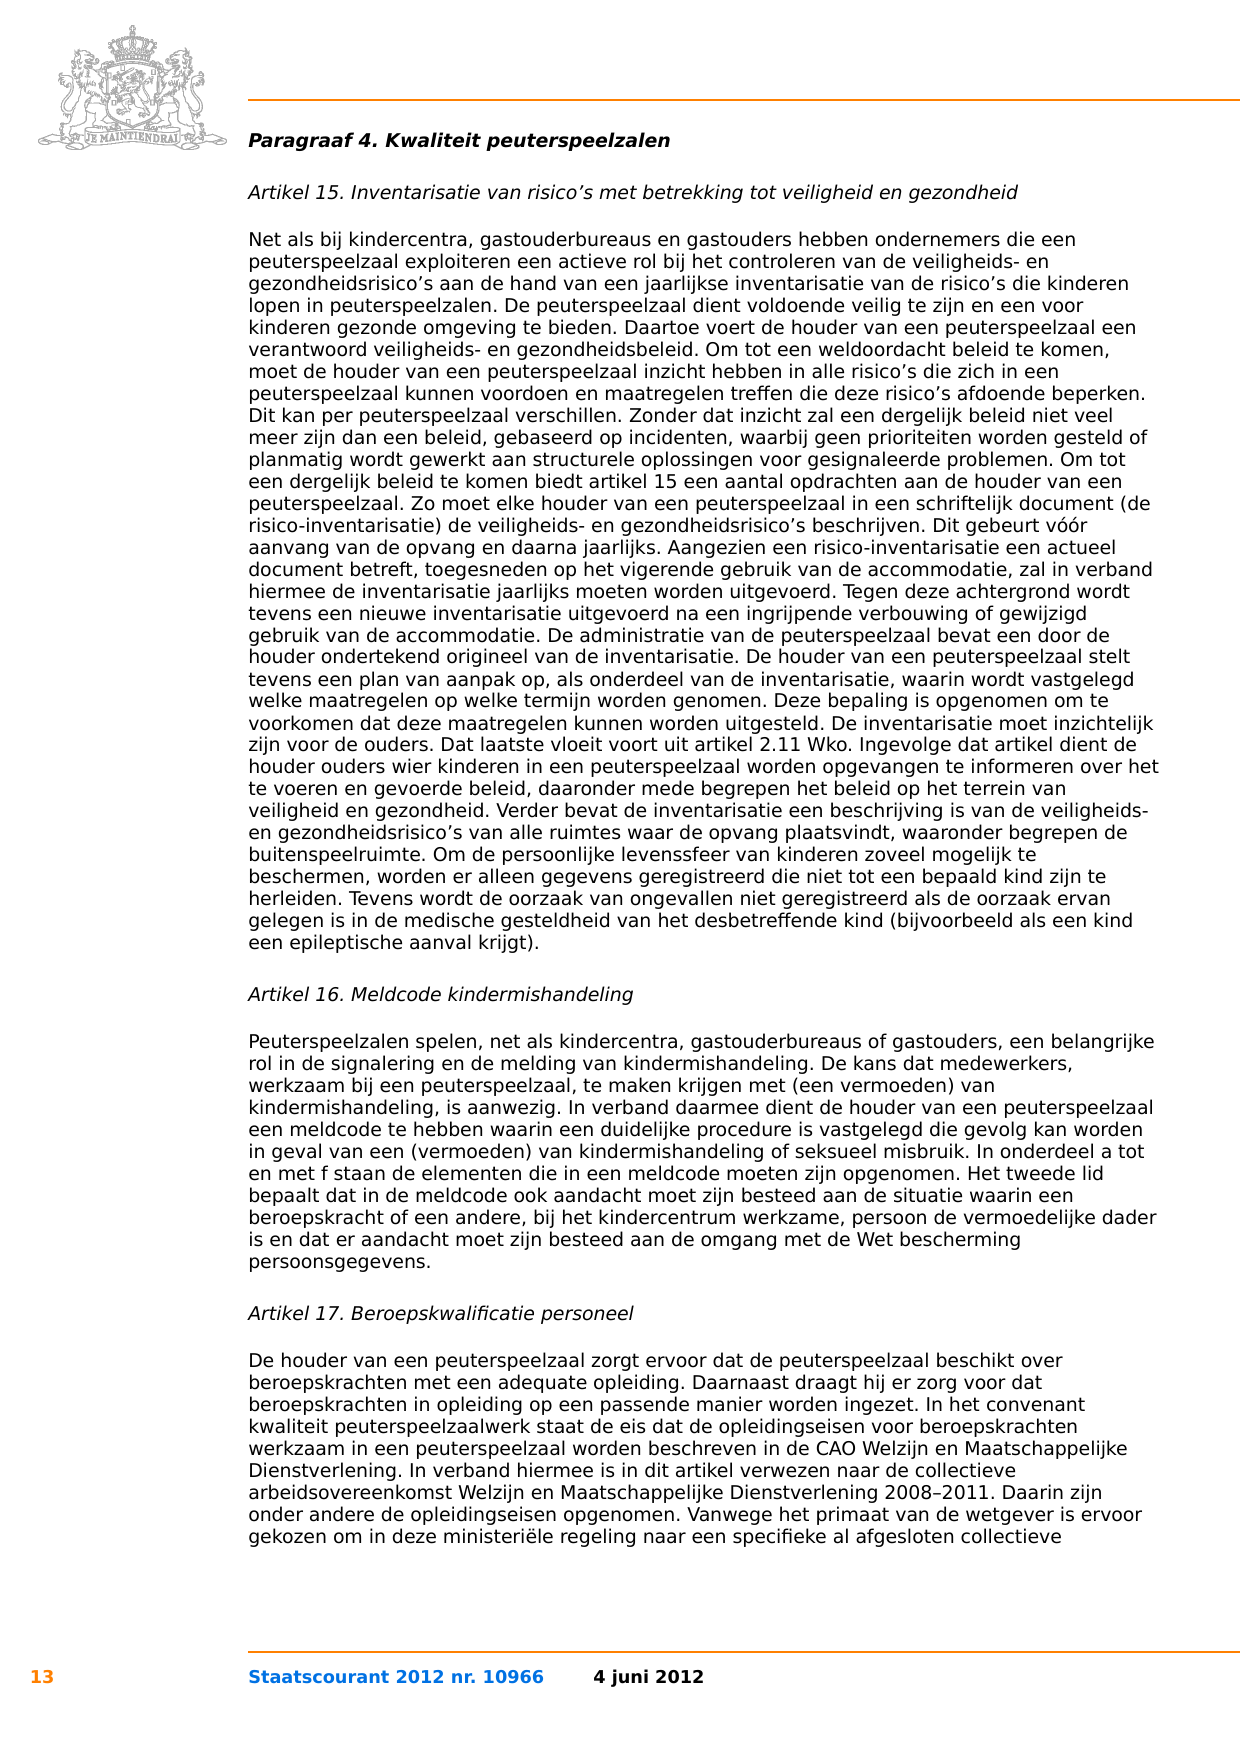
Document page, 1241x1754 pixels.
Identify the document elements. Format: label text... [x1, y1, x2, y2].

picture [38, 25, 227, 150]
text Net als bij kindercentra, gastouderbureaus en gastouders hebben ondernemers die een peuterspeelzaal exploiteren een actieve rol bij het controleren van de veiligheids- en gezondheidsrisico’s aan de hand van een jaarlijkse inventarisatie van de risico’s die kinderen lopen in peuterspeelzalen. De peuterspeelzaal dient voldoende veilig te zijn en een voor kinderen gezonde omgeving te bieden. Daartoe voert de houder van een peuterspeelzaal een verantwoord veiligheids- en gezondheidsbeleid. Om tot een weldoordacht beleid te komen, moet de houder van een peuterspeelzaal inzicht hebben in alle risico’s die zich in een peuterspeelzaal kunnen voordoen en maatregelen treffen die deze risico’s afdoende beperken. Dit kan per peuterspeelzaal verschillen. Zonder dat inzicht zal een dergelijk beleid niet veel meer zijn dan een beleid, gebaseerd op incidenten, waarbij geen prioriteiten worden gesteld of planmatig wordt gewerkt aan structurele oplossingen voor gesignaleerde problemen. Om tot een dergelijk beleid te komen biedt artikel 15 een aantal opdrachten aan de houder van een peuterspeelzaal. Zo moet elke houder van een peuterspeelzaal in een schriftelijk document (de risico-inventarisatie) de veiligheids- en gezondheidsrisico’s beschrijven. Dit gebeurt vóór aanvang van de opvang en daarna jaarlijks. Aangezien een risico-inventarisatie een actueel document betreft, toegesneden op het vigerende gebruik van de accommodatie, zal in verband hiermee de inventarisatie jaarlijks moeten worden uitgevoerd. Tegen deze achtergrond wordt tevens een nieuwe inventarisatie uitgevoerd na een ingrijpende verbouwing of gewijzigd gebruik van de accommodatie. De administratie van de peuterspeelzaal bevat een door de houder ondertekend origineel van de inventarisatie. De houder van een peuterspeelzaal stelt tevens een plan van aanpak op, als onderdeel van de inventarisatie, waarin wordt vastgelegd welke maatregelen op welke termijn worden genomen. Deze bepaling is opgenomen om te voorkomen dat deze maatregelen kunnen worden uitgesteld. De inventarisatie moet inzichtelijk zijn voor de ouders. Dat laatste vloeit voort uit artikel 2.11 Wko. Ingevolge dat artikel dient de houder ouders wier kinderen in een peuterspeelzaal worden opgevangen te informeren over het te voeren en gevoerde beleid, daaronder mede begrepen het beleid op het terrein van veiligheid en gezondheid. Verder bevat de inventarisatie een beschrijving is van de veiligheids- en gezondheidsrisico’s van alle ruimtes waar de opvang plaatsvindt, waaronder begrepen de buitenspeelruimte. Om de persoonlijke levenssfeer van kinderen zoveel mogelijk te beschermen, worden er alleen gegevens geregistreerd die niet tot een bepaald kind zijn te herleiden. Tevens wordt de oorzaak van ongevallen niet geregistreerd als de oorzaak ervan gelegen is in de medische gesteldheid van het desbetreffende kind (bijvoorbeeld als een kind een epileptische aanval krijgt). [248, 229, 1163, 954]
text Peuterspeelzalen spelen, net als kindercentra, gastouderbureaus of gastouders, een belangrijke rol in de signalering en de melding van kindermishandeling. De kans dat medewerkers, werkzaam bij een peuterspeelzaal, te maken krijgen met (een vermoeden) van kindermishandeling, is aanwezig. In verband daarmee dient de houder van een peuterspeelzaal een meldcode te hebben waarin een duidelijke procedure is vastgelegd die gevolg kan worden in geval van een (vermoeden) van kindermishandeling of seksueel misbruik. In onderdeel a tot en met f staan de elementen die in een meldcode moeten zijn opgenomen. Het tweede lid bepaalt dat in de meldcode ook aandacht moet zijn besteed aan de situatie waarin een beroepskracht of een andere, bij het kindercentrum werkzame, persoon de vermoedelijke dader is en dat er aandacht moet zijn besteed aan de omgang met de Wet bescherming persoonsgegevens. [248, 1031, 1163, 1273]
text De houder van een peuterspeelzaal zorgt ervoor dat de peuterspeelzaal beschikt over beroepskrachten met een adequate opleiding. Daarnaast draagt hij er zorg voor dat beroepskrachten in opleiding op een passende manier worden ingezet. In het convenant kwaliteit peuterspeelzaalwerk staat de eis dat de opleidingseisen voor beroepskrachten werkzaam in een peuterspeelzaal worden beschreven in de CAO Welzijn en Maatschappelijke Dienstverlening. In verband hiermee is in dit artikel verwezen naar de collectieve arbeidsovereenkomst Welzijn en Maatschappelijke Dienstverlening 2008–2011. Daarin zijn onder andere de opleidingseisen opgenomen. Vanwege het primaat van de wetgever is ervoor gekozen om in deze ministeriële regeling naar een specifieke al afgesloten collectieve [248, 1350, 1163, 1548]
subtitle Artikel 16. Meldcode kindermishandeling [248, 984, 1163, 1006]
subtitle Paragraaf 4. Kwaliteit peuterspeelzalen [248, 130, 1163, 152]
subtitle Artikel 17. Beroepskwalificatie personeel [248, 1303, 1163, 1325]
subtitle Artikel 15. Inventarisatie van risico’s met betrekking tot veiligheid en gezondheid [248, 182, 1163, 204]
